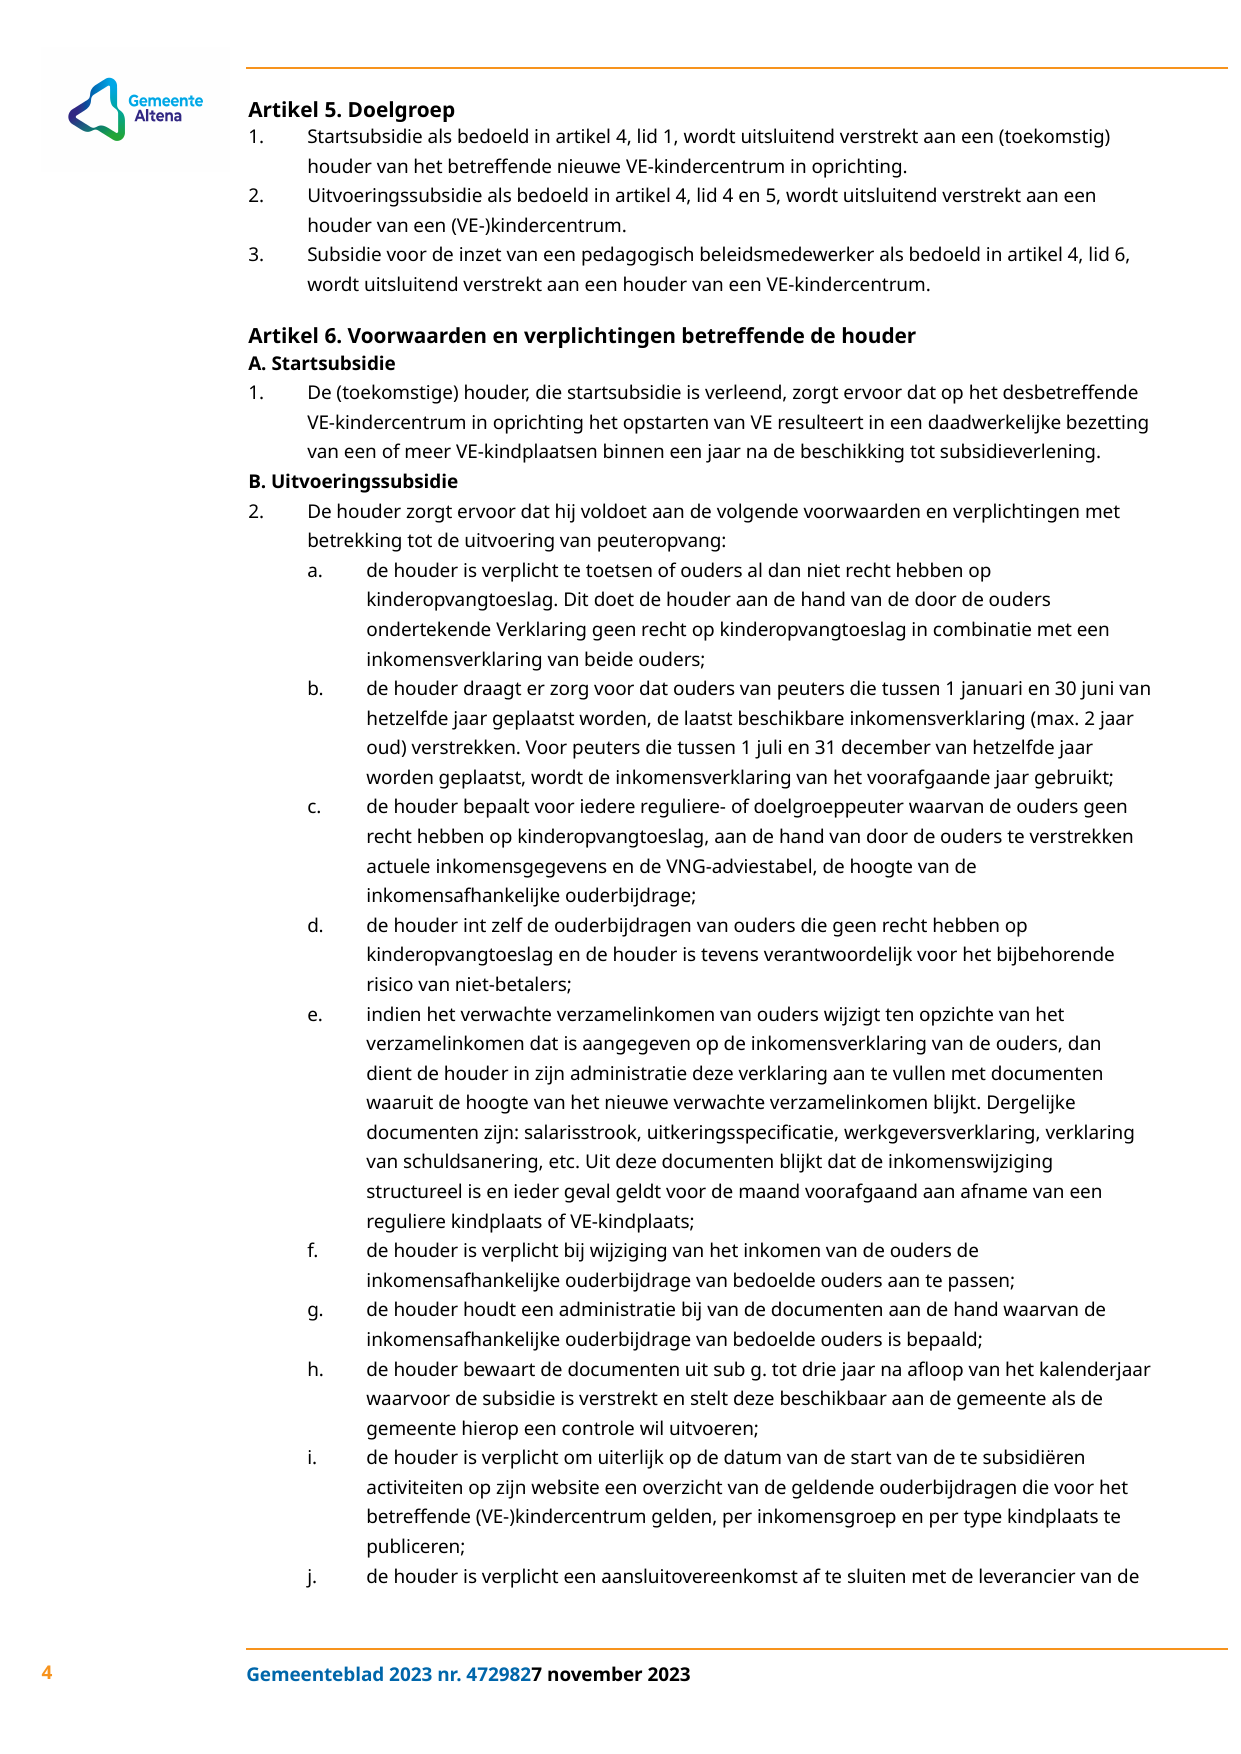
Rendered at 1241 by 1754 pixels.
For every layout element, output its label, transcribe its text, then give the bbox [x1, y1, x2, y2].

text Artikel 6. Voorwaarden en verplichtingen betreffende de houder [248, 322, 1152, 350]
list de houder is verplicht een aansluitovereenkomst af te sluiten met de leverancier van de [307, 1563, 1152, 1589]
list de houder is verplicht te toetsen of ouders al dan niet recht hebben op kinderopvangtoeslag. Dit doet de houder aan de hand van de door de ouders ondertekende Verklaring geen recht op kinderopvangtoeslag in combinatie met een inkomensverklaring van beide ouders; [307, 557, 1152, 672]
list de houder draagt er zorg voor dat ouders van peuters die tussen 1 januari en 30 juni van hetzelfde jaar geplaatst worden, de laatst beschikbare inkomensverklaring (max. 2 jaar oud) verstrekken. Voor peuters die tussen 1 juli en 31 december van hetzelfde jaar worden geplaatst, wordt de inkomensverklaring van het voorafgaande jaar gebruikt; [307, 675, 1152, 790]
list De (toekomstige) houder, die startsubsidie is verleend, zorgt ervoor dat op het desbetreffende VE-kindercentrum in oprichting het opstarten van VE resulteert in een daadwerkelijke bezetting van een of meer VE-kindplaatsen binnen een jaar na de beschikking tot subsidieverlening. [248, 379, 1152, 464]
list de houder is verplicht bij wijziging van het inkomen van de ouders de inkomensafhankelijke ouderbijdrage van bedoelde ouders aan te passen; [307, 1237, 1152, 1293]
list de houder bepaalt voor iedere reguliere- of doelgroeppeuter waarvan de ouders geen recht hebben op kinderopvangtoeslag, aan de hand van door de ouders te verstrekken actuele inkomensgegevens en de VNG-adviestabel, de hoogte van de inkomensafhankelijke ouderbijdrage; [307, 794, 1152, 908]
list de houder bewaart de documenten uit sub g. tot drie jaar na afloop van het kalenderjaar waarvoor de subsidie is verstrekt en stelt deze beschikbaar aan de gemeente als de gemeente hierop een controle wil uitvoeren; [307, 1356, 1152, 1441]
list Subsidie voor de inzet van een pedagogisch beleidsmedewerker als bedoeld in artikel 4, lid 6, wordt uitsluitend verstrekt aan een houder van een VE-kindercentrum. [248, 242, 1152, 297]
text A. Startsubsidie [248, 350, 1152, 376]
text B. Uitvoeringssubsidie [248, 468, 1152, 494]
picture [41, 47, 231, 172]
list de houder is verplicht om uiterlijk op de datum van de start van de te subsidiëren activiteiten op zijn website een overzicht van de geldende ouderbijdragen die voor het betreffende (VE-)kindercentrum gelden, per inkomensgroep en per type kindplaats te publiceren; [307, 1444, 1152, 1559]
text Artikel 5. Doelgroep [248, 95, 1152, 123]
list indien het verwachte verzamelinkomen van ouders wijzigt ten opzichte van het verzamelinkomen dat is aangegeven op de inkomensverklaring van de ouders, dan dient de houder in zijn administratie deze verklaring aan te vullen met documenten waaruit de hoogte van het nieuwe verwachte verzamelinkomen blijkt. Dergelijke documenten zijn: salarisstrook, uitkeringsspecificatie, werkgeversverklaring, verklaring van schuldsanering, etc. Uit deze documenten blijkt dat de inkomenswijziging structureel is en ieder geval geldt voor de maand voorafgaand aan afname van een reguliere kindplaats of VE-kindplaats; [307, 1001, 1152, 1234]
list de houder houdt een administratie bij van de documenten aan de hand waarvan de inkomensafhankelijke ouderbijdrage van bedoelde ouders is bepaald; [307, 1297, 1152, 1352]
list De houder zorgt ervoor dat hij voldoet aan de volgende voorwaarden en verplichtingen met betrekking tot de uitvoering van peuteropvang: [248, 498, 1152, 553]
list de houder int zelf de ouderbijdragen van ouders die geen recht hebben op kinderopvangtoeslag en de houder is tevens verantwoordelijk voor het bijbehorende risico van niet-betalers; [307, 912, 1152, 997]
list Startsubsidie als bedoeld in artikel 4, lid 1, wordt uitsluitend verstrekt aan een (toekomstig) houder van het betreffende nieuwe VE-kindercentrum in oprichting. [248, 123, 1152, 178]
list Uitvoeringssubsidie als bedoeld in artikel 4, lid 4 en 5, wordt uitsluitend verstrekt aan een houder van een (VE-)kindercentrum. [248, 182, 1152, 238]
